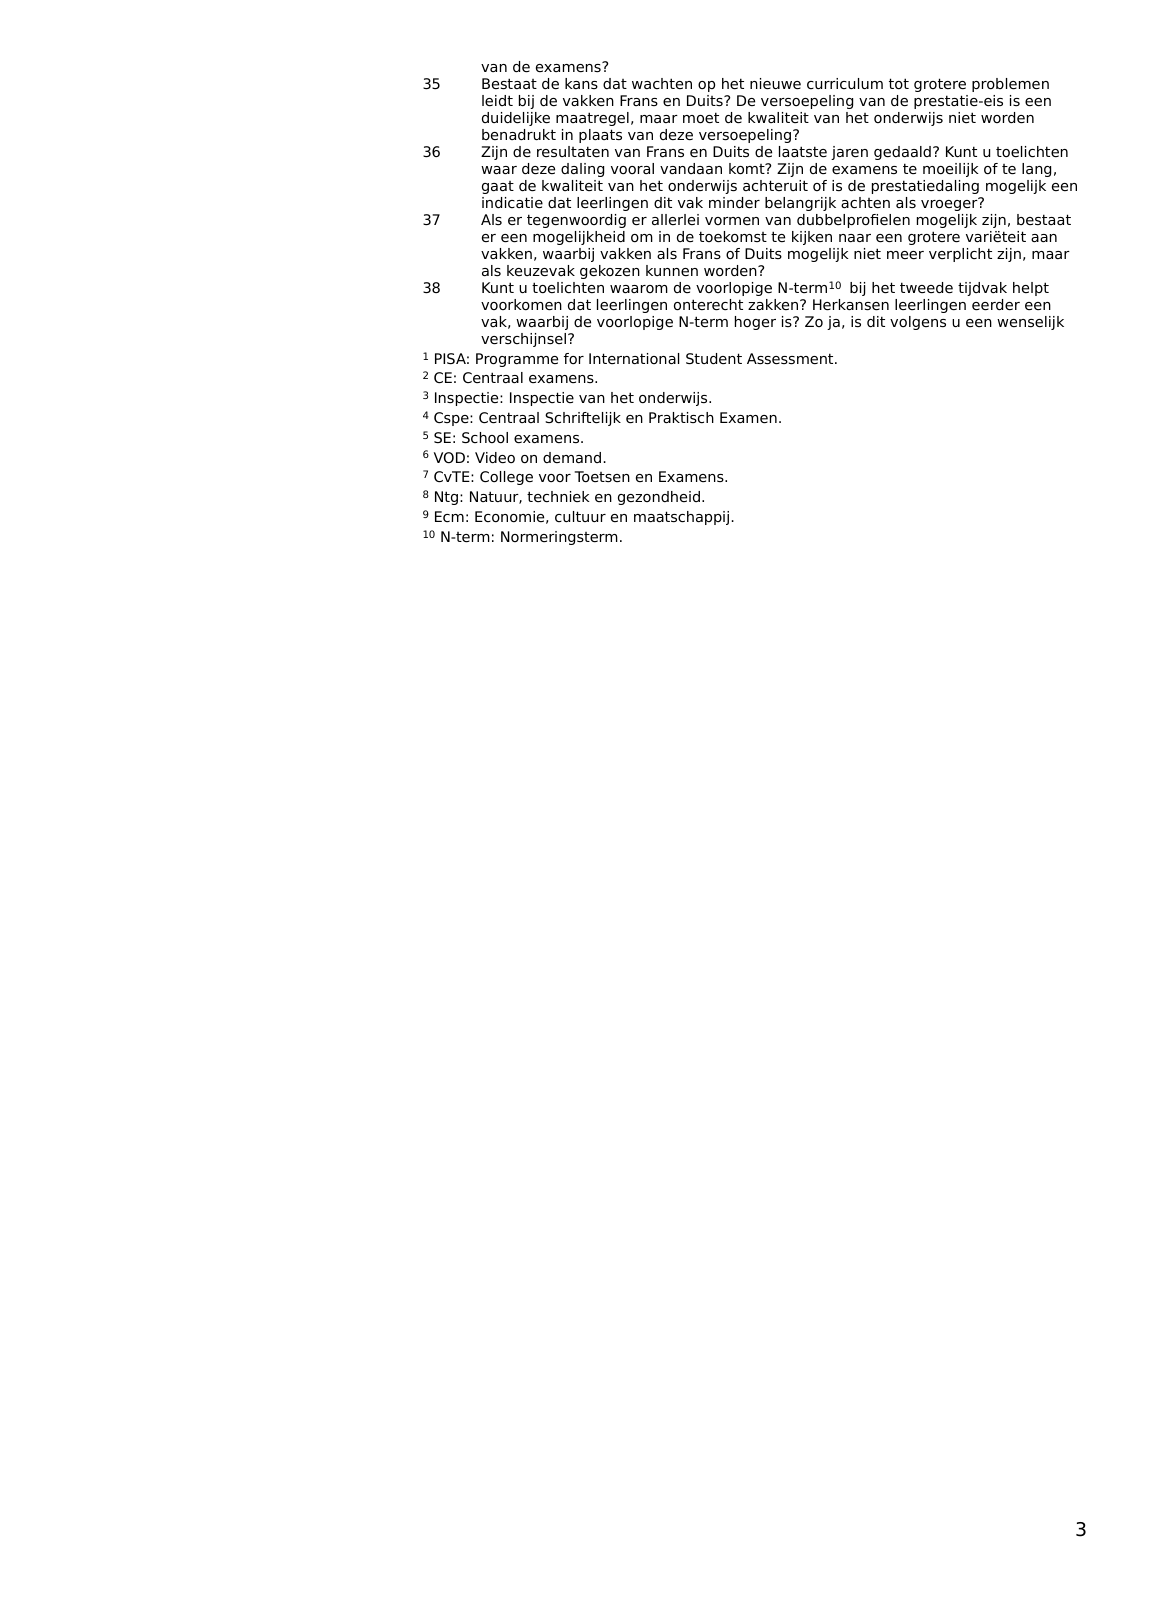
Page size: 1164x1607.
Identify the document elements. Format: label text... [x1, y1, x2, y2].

table_cell 38 [422, 280, 475, 348]
table_cell 37 [422, 212, 475, 280]
table_cell Zijn de resultaten van Frans en Duits de laatste jaren gedaald? Kunt u toelichten waar deze daling vooral vandaan komt? Zijn de examens te moeilijk of te lang, gaat de kwaliteit van het onderwijs achteruit of is de prestatiedaling mogelijk een indicatie dat leerlingen dit vak minder belangrijk achten als vroeger? [475, 144, 1087, 212]
table_cell 35 [422, 76, 475, 144]
table_cell 1 PISA: Programme for International Student Assessment. 2 CE: Centraal examens. 3 Inspectie: Inspectie van het onderwijs. 4 Cspe: Centraal Schriftelijk en Praktisch Examen. 5 SE: School examens. 6 VOD: Video on demand. 7 CvTE: College voor Toetsen en Examens. 8 Ntg: Natuur, techniek en gezondheid. 9 Ecm: Economie, cultuur en maatschappij. 10 N-term: Normeringsterm. [422, 348, 1087, 546]
table_cell Bestaat de kans dat wachten op het nieuwe curriculum tot grotere problemen leidt bij de vakken Frans en Duits? De versoepeling van de prestatie-eis is een duidelijke maatregel, maar moet de kwaliteit van het onderwijs niet worden benadrukt in plaats van deze versoepeling? [475, 76, 1087, 144]
table_cell Als er tegenwoordig er allerlei vormen van dubbelprofielen mogelijk zijn, bestaat er een mogelijkheid om in de toekomst te kijken naar een grotere variëteit aan vakken, waarbij vakken als Frans of Duits mogelijk niet meer verplicht zijn, maar als keuzevak gekozen kunnen worden? [475, 212, 1087, 280]
table_cell [422, 59, 475, 76]
table_cell van de examens? [475, 59, 1087, 76]
table_cell Kunt u toelichten waarom de voorlopige N-term10 bij het tweede tijdvak helpt voorkomen dat leerlingen onterecht zakken? Herkansen leerlingen eerder een vak, waarbij de voorlopige N-term hoger is? Zo ja, is dit volgens u een wenselijk verschijnsel? [475, 280, 1087, 348]
table_cell 36 [422, 144, 475, 212]
